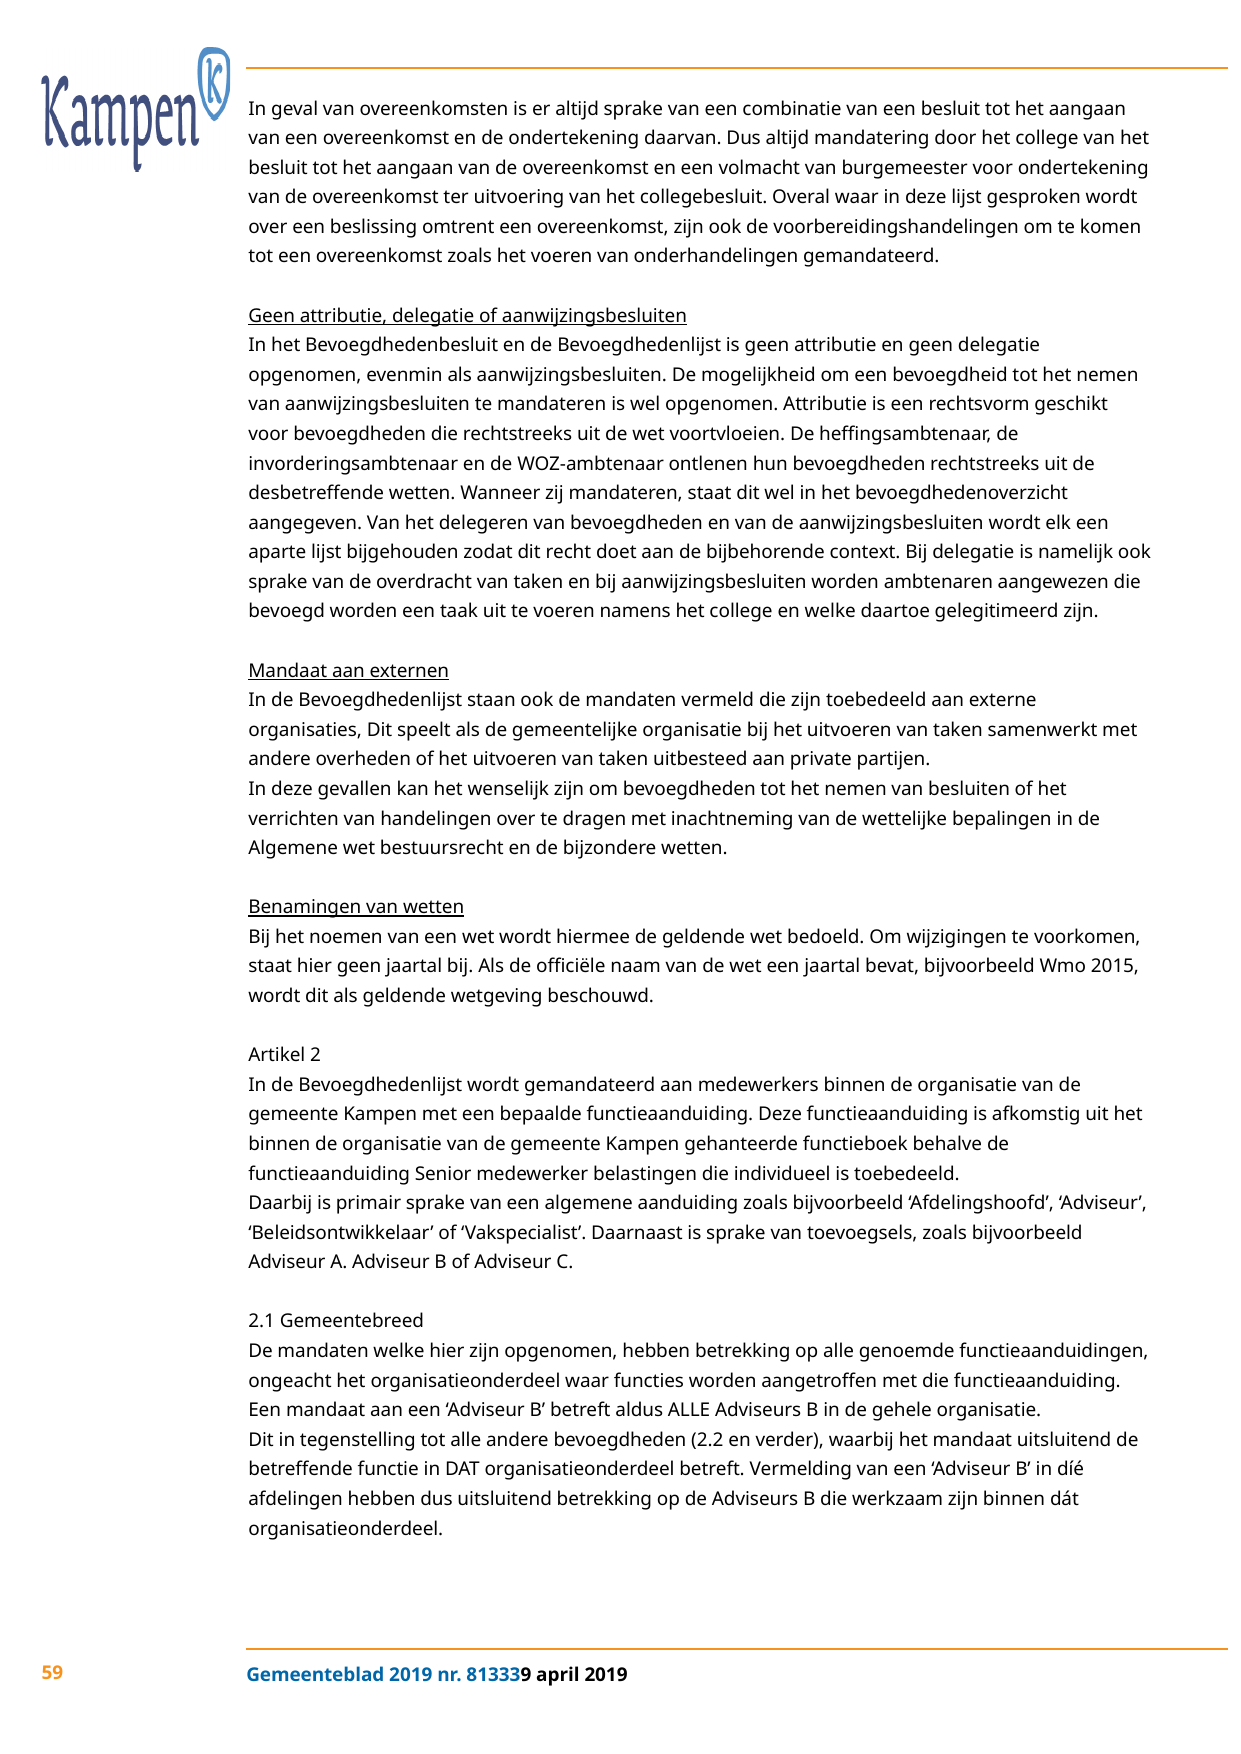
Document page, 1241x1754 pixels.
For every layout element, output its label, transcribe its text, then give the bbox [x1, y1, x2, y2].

text In de Bevoegdhedenlijst staan ook de mandaten vermeld die zijn toebedeeld aan externe organisaties, Dit speelt als de gemeentelijke organisatie bij het uitvoeren van taken samenwerkt met andere overheden of het uitvoeren van taken uitbesteed aan private partijen. [248, 686, 1152, 771]
text Bij het noemen van een wet wordt hiermee de geldende wet bedoeld. Om wijzigingen te voorkomen, staat hier geen jaartal bij. Als de officiële naam van de wet een jaartal bevat, bijvoorbeeld Wmo 2015, wordt dit als geldende wetgeving beschouwd. [248, 923, 1152, 1008]
text In de Bevoegdhedenlijst wordt gemandateerd aan medewerkers binnen de organisatie van de gemeente Kampen met een bepaalde functieaanduiding. Deze functieaanduiding is afkomstig uit het binnen de organisatie van de gemeente Kampen gehanteerde functieboek behalve de functieaanduiding Senior medewerker belastingen die individueel is toebedeeld. [248, 1071, 1152, 1186]
text De mandaten welke hier zijn opgenomen, hebben betrekking op alle genoemde functieaanduidingen, ongeacht het organisatieonderdeel waar functies worden aangetroffen met die functieaanduiding. Een mandaat aan een ‘Adviseur B’ betreft aldus ALLE Adviseurs B in de gehele organisatie. [248, 1337, 1152, 1422]
text Benamingen van wetten [248, 893, 1152, 919]
picture [41, 47, 231, 172]
text 2.1 Gemeentebreed [248, 1308, 1152, 1333]
text In het Bevoegdhedenbesluit en de Bevoegdhedenlijst is geen attributie en geen delegatie opgenomen, evenmin als aanwijzingsbesluiten. De mogelijkheid om een bevoegdheid tot het nemen van aanwijzingsbesluiten te mandateren is wel opgenomen. Attributie is een rechtsvorm geschikt voor bevoegdheden die rechtstreeks uit de wet voortvloeien. De heffingsambtenaar, de invorderingsambtenaar en de WOZ-ambtenaar ontlenen hun bevoegdheden rechtstreeks uit de desbetreffende wetten. Wanneer zij mandateren, staat dit wel in het bevoegdhedenoverzicht aangegeven. Van het delegeren van bevoegdheden en van de aanwijzingsbesluiten wordt elk een aparte lijst bijgehouden zodat dit recht doet aan de bijbehorende context. Bij delegatie is namelijk ook sprake van de overdracht van taken en bij aanwijzingsbesluiten worden ambtenaren aangewezen die bevoegd worden een taak uit te voeren namens het college en welke daartoe gelegitimeerd zijn. [248, 331, 1152, 623]
text Dit in tegenstelling tot alle andere bevoegdheden (2.2 en verder), waarbij het mandaat uitsluitend de betreffende functie in DAT organisatieonderdeel betreft. Vermelding van een ‘Adviseur B’ in díé afdelingen hebben dus uitsluitend betrekking op de Adviseurs B die werkzaam zijn binnen dát organisatieonderdeel. [248, 1426, 1152, 1541]
text Mandaat aan externen [248, 657, 1152, 683]
text In deze gevallen kan het wenselijk zijn om bevoegdheden tot het nemen van besluiten of het verrichten van handelingen over te dragen met inachtneming van de wettelijke bepalingen in de Algemene wet bestuursrecht en de bijzondere wetten. [248, 775, 1152, 860]
text In geval van overeenkomsten is er altijd sprake van een combinatie van een besluit tot het aangaan van een overeenkomst en de ondertekening daarvan. Dus altijd mandatering door het college van het besluit tot het aangaan van de overeenkomst en een volmacht van burgemeester voor ondertekening van de overeenkomst ter uitvoering van het collegebesluit. Overal waar in deze lijst gesproken wordt over een beslissing omtrent een overeenkomst, zijn ook de voorbereidingshandelingen om te komen tot een overeenkomst zoals het voeren van onderhandelingen gemandateerd. [248, 95, 1152, 268]
text Geen attributie, delegatie of aanwijzingsbesluiten [248, 302, 1152, 328]
text Artikel 2 [248, 1041, 1152, 1067]
text Daarbij is primair sprake van een algemene aanduiding zoals bijvoorbeeld ‘Afdelingshoofd’, ‘Adviseur’, ‘Beleidsontwikkelaar’ of ‘Vakspecialist’. Daarnaast is sprake van toevoegsels, zoals bijvoorbeeld Adviseur A. Adviseur B of Adviseur C. [248, 1189, 1152, 1274]
